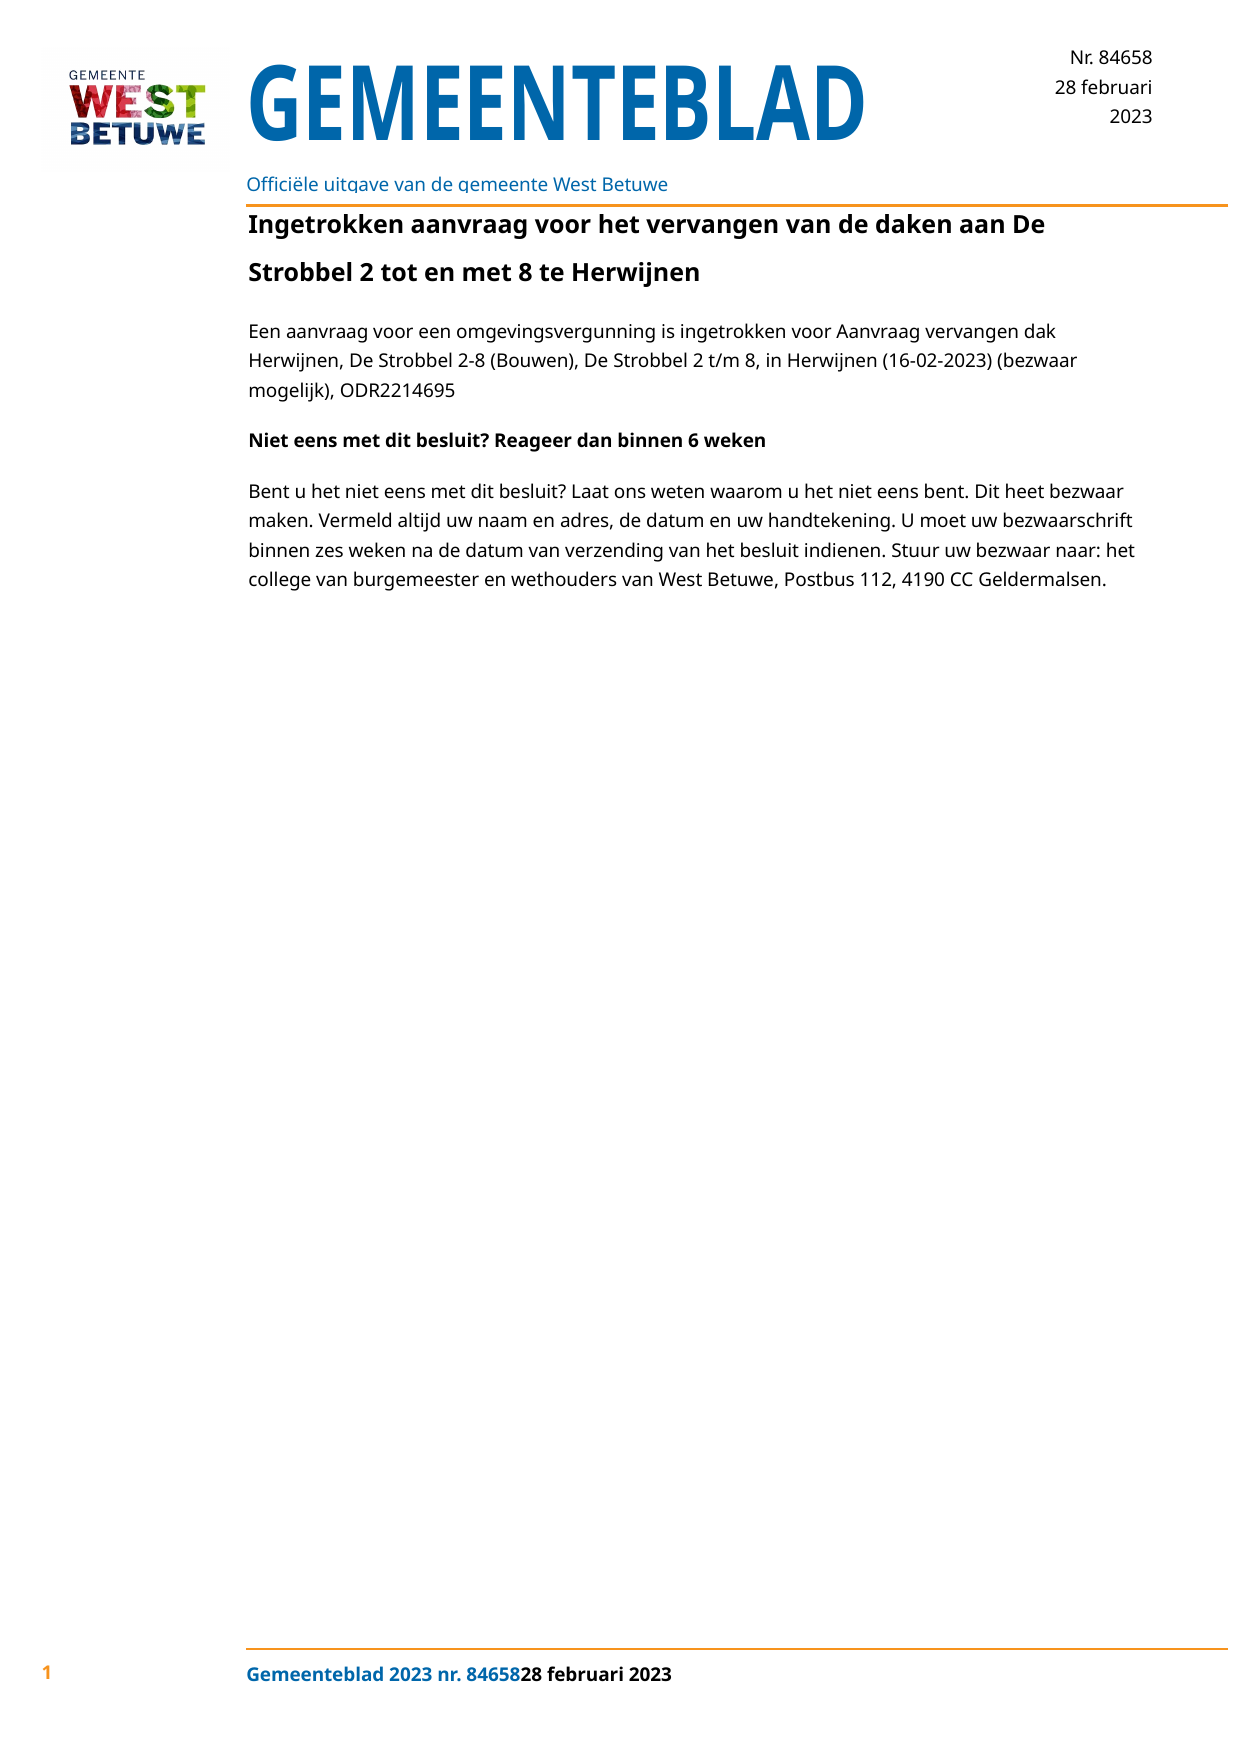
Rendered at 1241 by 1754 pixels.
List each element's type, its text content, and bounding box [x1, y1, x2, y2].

text Niet eens met dit besluit? Reageer dan binnen 6 weken [248, 427, 1152, 453]
text Ingetrokken aanvraag voor het vervangen van de daken aan De Strobbel 2 tot en met 8 te Herwijnen [248, 207, 1152, 288]
picture [41, 47, 231, 172]
text Een aanvraag voor een omgevingsvergunning is ingetrokken voor Aanvraag vervangen dak Herwijnen, De Strobbel 2-8 (Bouwen), De Strobbel 2 t/m 8, in Herwijnen (16-02-2023) (bezwaar mogelijk), ODR2214695 [248, 318, 1152, 403]
text Bent u het niet eens met dit besluit? Laat ons weten waarom u het niet eens bent. Dit heet bezwaar maken. Vermeld altijd uw naam en adres, de datum en uw handtekening. U moet uw bezwaarschrift binnen zes weken na de datum van verzending van het besluit indienen. Stuur uw bezwaar naar: het college van burgemeester en wethouders van West Betuwe, Postbus 112, 4190 CC Geldermalsen. [248, 478, 1152, 592]
